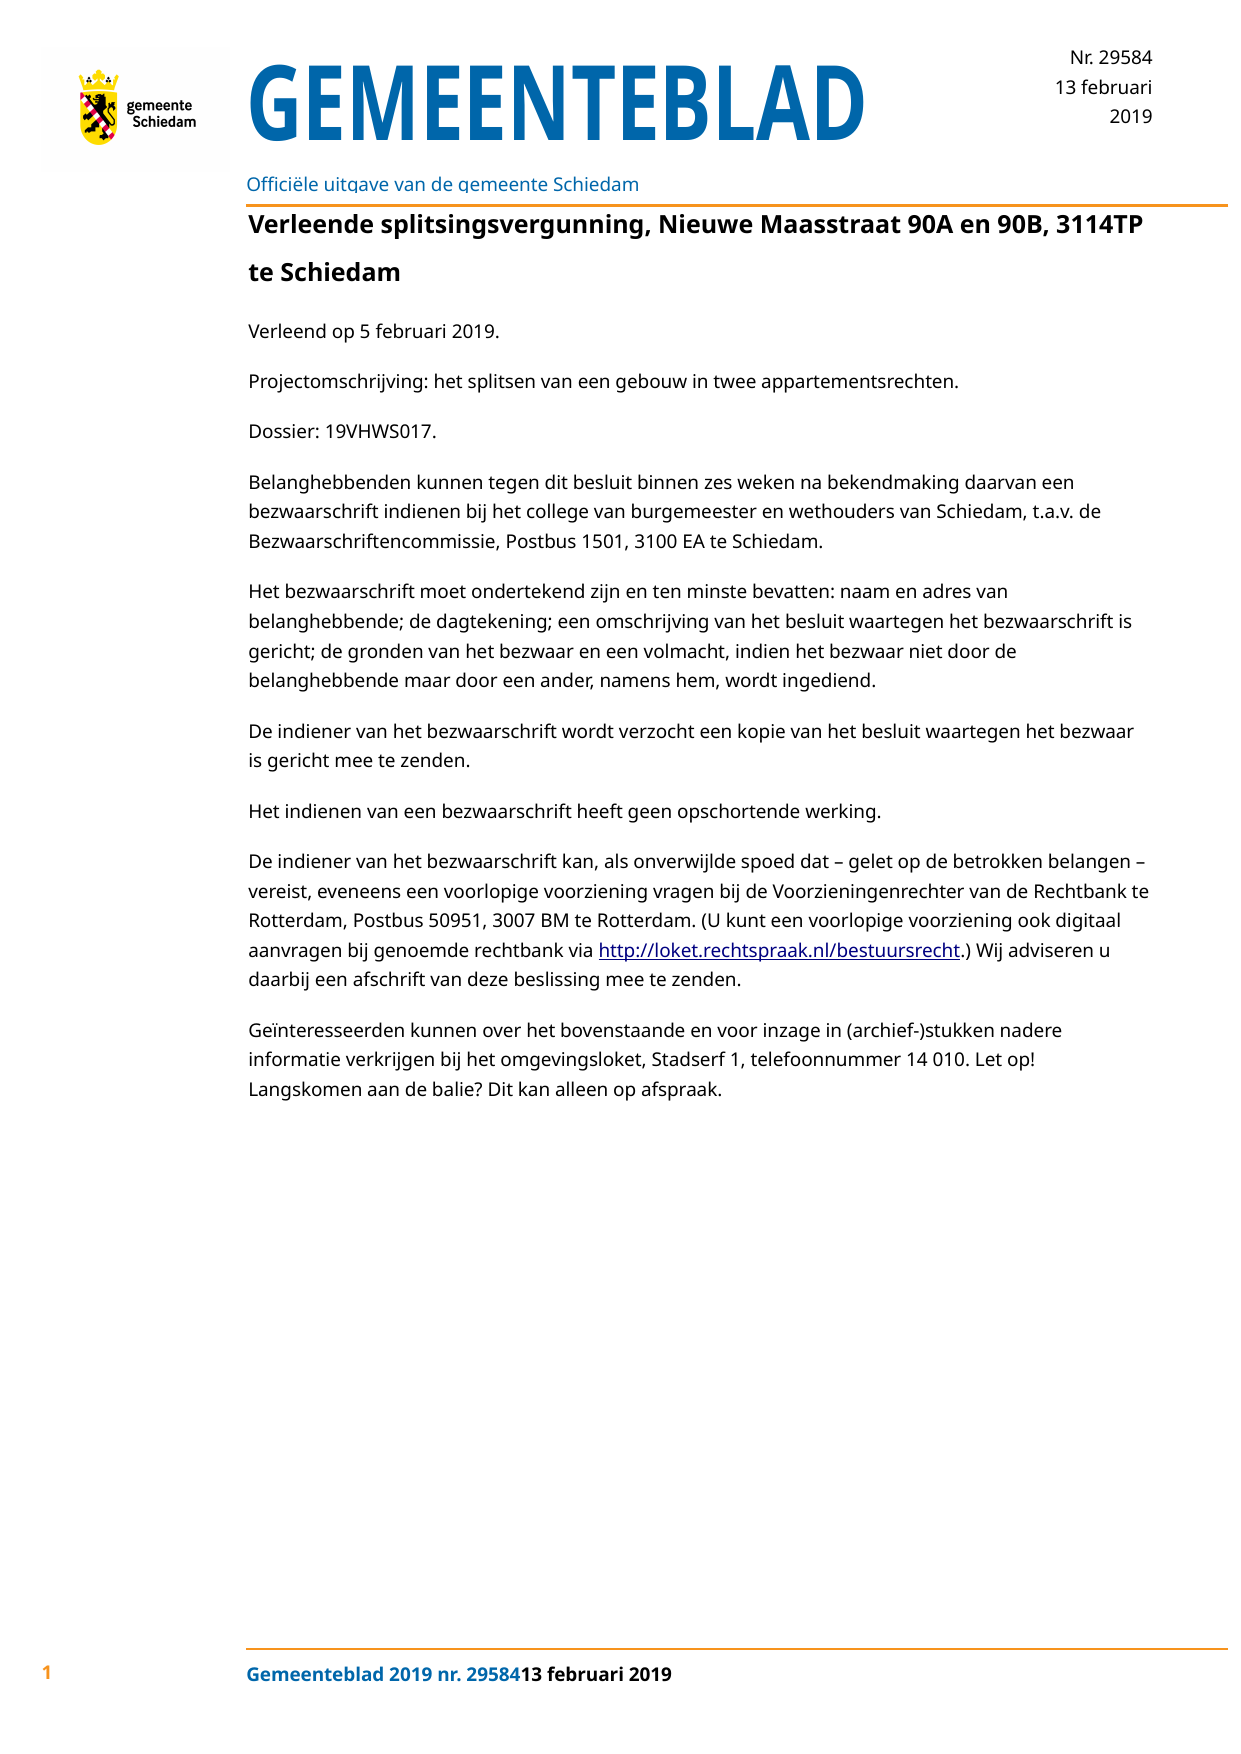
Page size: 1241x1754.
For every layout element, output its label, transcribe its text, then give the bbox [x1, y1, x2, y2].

picture [41, 47, 231, 172]
text Verleend op 5 februari 2019. [248, 318, 1152, 344]
text Het indienen van een bezwaarschrift heeft geen opschortende werking. [248, 798, 1152, 824]
text Verleende splitsingsvergunning, Nieuwe Maasstraat 90A en 90B, 3114TP te Schiedam [248, 207, 1152, 288]
text Geïnteresseerden kunnen over het bovenstaande en voor inzage in (archief-)stukken nadere informatie verkrijgen bij het omgevingsloket, Stadserf 1, telefoonnummer 14 010. Let op! Langskomen aan de balie? Dit kan alleen op afspraak. [248, 1017, 1152, 1102]
text Dossier: 19VHWS017. [248, 419, 1152, 444]
text Het bezwaarschrift moet ondertekend zijn en ten minste bevatten: naam en adres van belanghebbende; de dagtekening; een omschrijving van het besluit waartegen het bezwaarschrift is gericht; de gronden van het bezwaar en een volmacht, indien het bezwaar niet door de belanghebbende maar door een ander, namens hem, wordt ingediend. [248, 579, 1152, 693]
text De indiener van het bezwaarschrift kan, als onverwijlde spoed dat – gelet op de betrokken belangen – vereist, eveneens een voorlopige voorziening vragen bij de Voorzieningenrechter van de Rechtbank te Rotterdam, Postbus 50951, 3007 BM te Rotterdam. (U kunt een voorlopige voorziening ook digitaal aanvragen bij genoemde rechtbank via http://loket.rechtspraak.nl/bestuursrecht.) Wij adviseren u daarbij een afschrift van deze beslissing mee te zenden. [248, 848, 1152, 992]
text Belanghebbenden kunnen tegen dit besluit binnen zes weken na bekendmaking daarvan een bezwaarschrift indienen bij het college van burgemeester en wethouders van Schiedam, t.a.v. de Bezwaarschriftencommissie, Postbus 1501, 3100 EA te Schiedam. [248, 469, 1152, 554]
text De indiener van het bezwaarschrift wordt verzocht een kopie van het besluit waartegen het bezwaar is gericht mee te zenden. [248, 718, 1152, 773]
text Projectomschrijving: het splitsen van een gebouw in twee appartementsrechten. [248, 368, 1152, 394]
